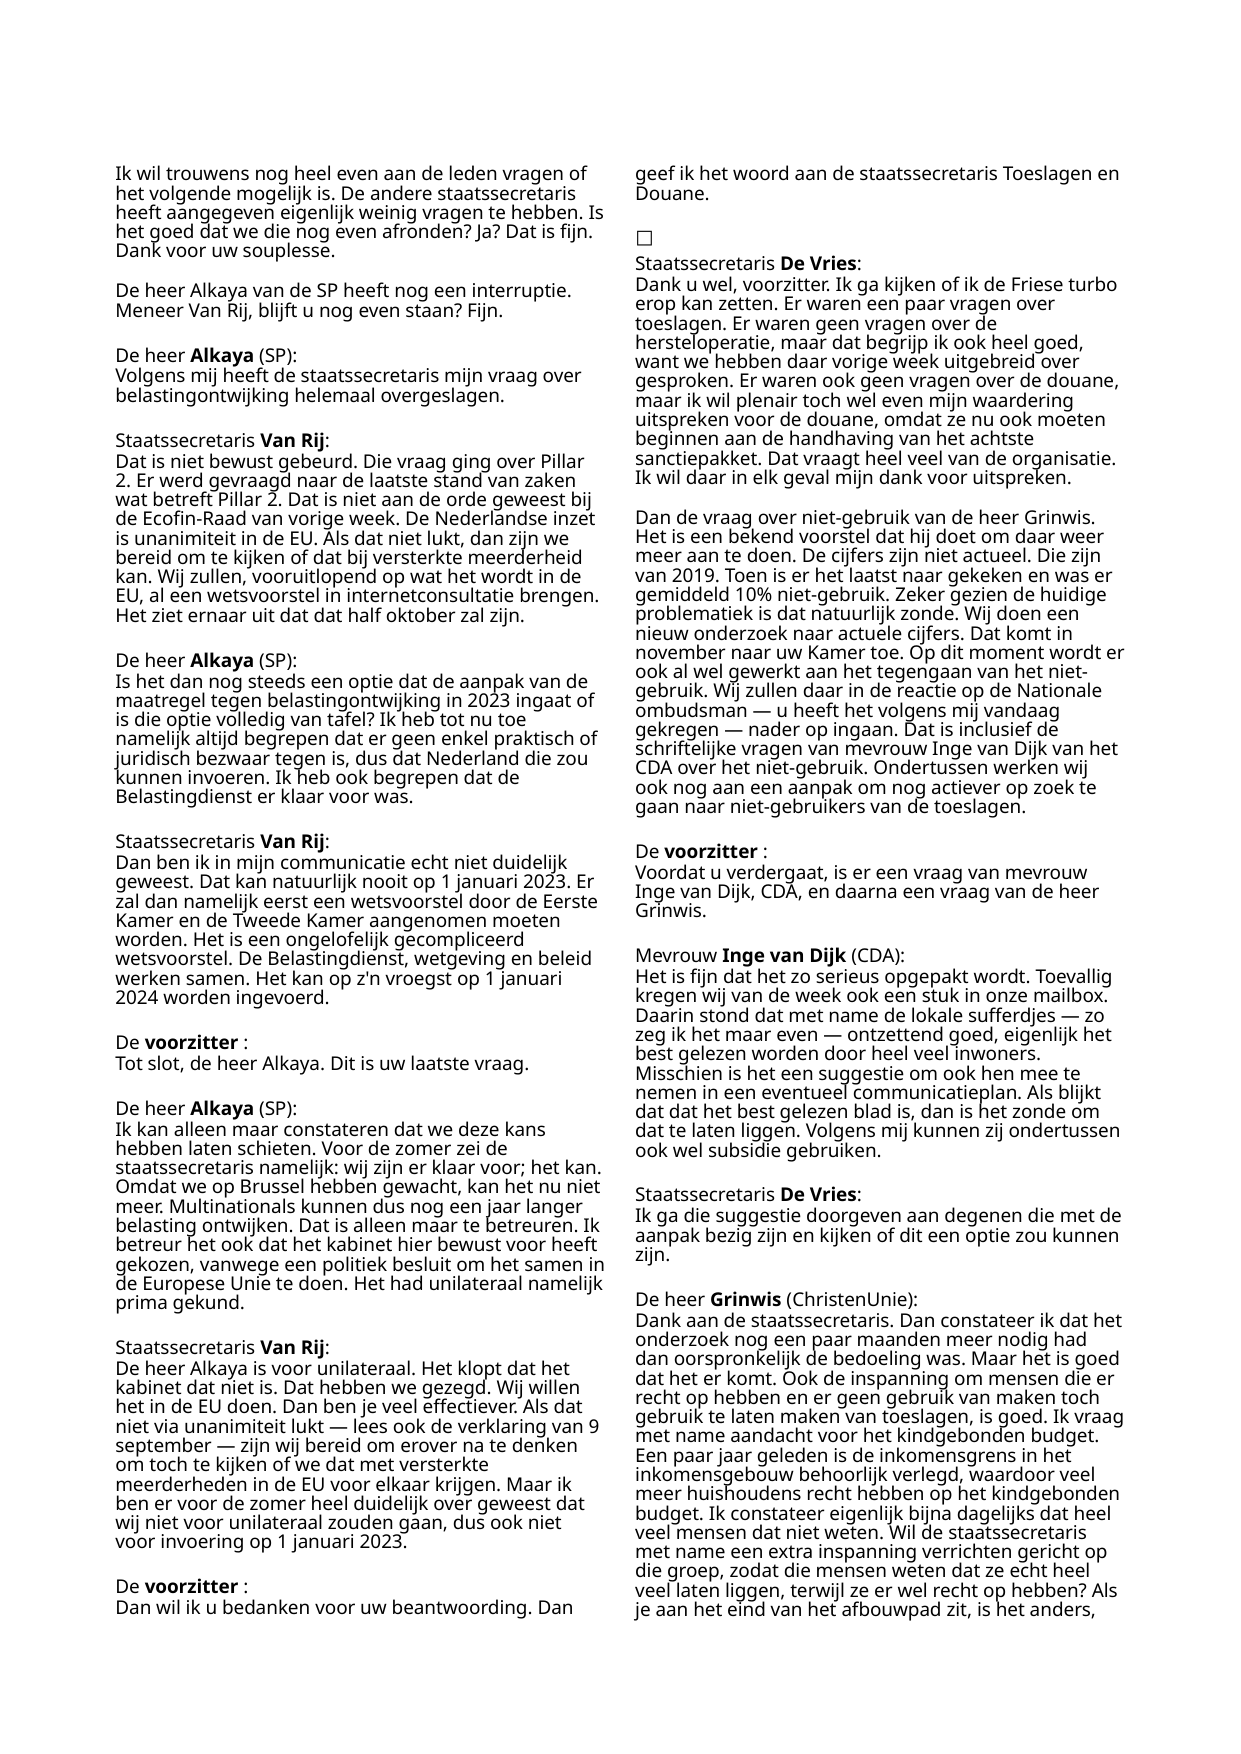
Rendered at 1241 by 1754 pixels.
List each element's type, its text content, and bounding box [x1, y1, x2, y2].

text Staatssecretaris Van Rij: [115, 1334, 605, 1360]
text Mevrouw Inge van Dijk (CDA): [635, 942, 1125, 968]
text De heer Alkaya van de SP heeft nog een interruptie. Meneer Van Rij, blijft u nog even staan? Fijn. [115, 282, 605, 321]
text De heer Alkaya (SP): [115, 342, 605, 367]
text Dan wil ik u bedanken voor uw beantwoording. Dan [115, 1599, 605, 1618]
text Dan ben ik in mijn communicatie echt niet duidelijk geweest. Dat kan natuurlijk nooit op 1 januari 2023. Er zal dan namelijk eerst een wetsvoorstel door de Eerste Kamer en de Tweede Kamer aangenomen moeten worden. Het is een ongelofelijk gecompliceerd wetsvoorstel. De Belastingdienst, wetgeving en beleid werken samen. Het kan op z'n vroegst op 1 januari 2024 worden ingevoerd. [115, 854, 605, 1008]
text ⬜ [635, 225, 1125, 250]
text Is het dan nog steeds een optie dat de aanpak van de maatregel tegen belastingontwijking in 2023 ingaat of is die optie volledig van tafel? Ik heb tot nu toe namelijk altijd begrepen dat er geen enkel praktisch of juridisch bezwaar tegen is, dus dat Nederland die zou kunnen invoeren. Ik heb ook begrepen dat de Belastingdienst er klaar voor was. [115, 673, 605, 807]
text Het is fijn dat het zo serieus opgepakt wordt. Toevallig kregen wij van de week ook een stuk in onze mailbox. Daarin stond dat met name de lokale sufferdjes — zo zeg ik het maar even — ontzettend goed, eigenlijk het best gelezen worden door heel veel inwoners. Misschien is het een suggestie om ook hen mee te nemen in een eventueel communicatieplan. Als blijkt dat dat het best gelezen blad is, dan is het zonde om dat te laten liggen. Volgens mij kunnen zij ondertussen ook wel subsidie gebruiken. [635, 968, 1125, 1161]
text Dat is niet bewust gebeurd. Die vraag ging over Pillar 2. Er werd gevraagd naar de laatste stand van zaken wat betreft Pillar 2. Dat is niet aan de orde geweest bij de Ecofin-Raad van vorige week. De Nederlandse inzet is unanimiteit in de EU. Als dat niet lukt, dan zijn we bereid om te kijken of dat bij versterkte meerderheid kan. Wij zullen, vooruitlopend op wat het wordt in de EU, al een wetsvoorstel in internetconsultatie brengen. Het ziet ernaar uit dat dat half oktober zal zijn. [115, 453, 605, 626]
text Ik ga die suggestie doorgeven aan degenen die met de aanpak bezig zijn en kijken of dit een optie zou kunnen zijn. [635, 1207, 1125, 1265]
text De heer Alkaya (SP): [115, 1095, 605, 1121]
text geef ik het woord aan de staatssecretaris Toeslagen en Douane. [635, 165, 1125, 204]
text Staatssecretaris De Vries: [635, 1182, 1125, 1207]
text Dank u wel, voorzitter. Ik ga kijken of ik de Friese turbo erop kan zetten. Er waren een paar vragen over toeslagen. Er waren geen vragen over de hersteloperatie, maar dat begrijp ik ook heel goed, want we hebben daar vorige week uitgebreid over gesproken. Er waren ook geen vragen over de douane, maar ik wil plenair toch wel even mijn waardering uitspreken voor de douane, omdat ze nu ook moeten beginnen aan de handhaving van het achtste sanctiepakket. Dat vraagt heel veel van de organisatie. Ik wil daar in elk geval mijn dank voor uitspreken. [635, 276, 1125, 488]
text Staatssecretaris Van Rij: [115, 828, 605, 854]
text Staatssecretaris Van Rij: [115, 427, 605, 453]
text Dan de vraag over niet-gebruik van de heer Grinwis. Het is een bekend voorstel dat hij doet om daar weer meer aan te doen. De cijfers zijn niet actueel. Die zijn van 2019. Toen is er het laatst naar gekeken en was er gemiddeld 10% niet-gebruik. Zeker gezien de huidige problematiek is dat natuurlijk zonde. Wij doen een nieuw onderzoek naar actuele cijfers. Dat komt in november naar uw Kamer toe. Op dit moment wordt er ook al wel gewerkt aan het tegengaan van het niet-gebruik. Wij zullen daar in de reactie op de Nationale ombudsman — u heeft het volgens mij vandaag gekregen — nader op ingaan. Dat is inclusief de schriftelijke vragen van mevrouw Inge van Dijk van het CDA over het niet-gebruik. Ondertussen werken wij ook nog aan een aanpak om nog actiever op zoek te gaan naar niet-gebruikers van de toeslagen. [635, 509, 1125, 817]
text Volgens mij heeft de staatssecretaris mijn vraag over belastingontwijking helemaal overgeslagen. [115, 367, 605, 406]
text Voordat u verdergaat, is er een vraag van mevrouw Inge van Dijk, CDA, en daarna een vraag van de heer Grinwis. [635, 864, 1125, 922]
text De voorzitter : [115, 1029, 605, 1055]
text De voorzitter : [115, 1573, 605, 1599]
text De heer Alkaya is voor unilateraal. Het klopt dat het kabinet dat niet is. Dat hebben we gezegd. Wij willen het in de EU doen. Dan ben je veel effectiever. Als dat niet via unanimiteit lukt — lees ook de verklaring van 9 september — zijn wij bereid om erover na te denken om toch te kijken of we dat met versterkte meerderheden in de EU voor elkaar krijgen. Maar ik ben er voor de zomer heel duidelijk over geweest dat wij niet voor unilateraal zouden gaan, dus ook niet voor invoering op 1 januari 2023. [115, 1360, 605, 1553]
text De voorzitter : [635, 838, 1125, 864]
text Staatssecretaris De Vries: [635, 250, 1125, 276]
text Ik kan alleen maar constateren dat we deze kans hebben laten schieten. Voor de zomer zei de staatssecretaris namelijk: wij zijn er klaar voor; het kan. Omdat we op Brussel hebben gewacht, kan het nu niet meer. Multinationals kunnen dus nog een jaar langer belasting ontwijken. Dat is alleen maar te betreuren. Ik betreur het ook dat het kabinet hier bewust voor heeft gekozen, vanwege een politiek besluit om het samen in de Europese Unie te doen. Het had unilateraal namelijk prima gekund. [115, 1121, 605, 1313]
text De heer Alkaya (SP): [115, 647, 605, 673]
text Ik wil trouwens nog heel even aan de leden vragen of het volgende mogelijk is. De andere staatssecretaris heeft aangegeven eigenlijk weinig vragen te hebben. Is het goed dat we die nog even afronden? Ja? Dat is fijn. Dank voor uw souplesse. [115, 165, 605, 262]
text Tot slot, de heer Alkaya. Dit is uw laatste vraag. [115, 1055, 605, 1074]
text De heer Grinwis (ChristenUnie): [635, 1286, 1125, 1312]
text Dank aan de staatssecretaris. Dan constateer ik dat het onderzoek nog een paar maanden meer nodig had dan oorspronkelijk de bedoeling was. Maar het is goed dat het er komt. Ook de inspanning om mensen die er recht op hebben en er geen gebruik van maken toch gebruik te laten maken van toeslagen, is goed. Ik vraag met name aandacht voor het kindgebonden budget. Een paar jaar geleden is de inkomensgrens in het inkomensgebouw behoorlijk verlegd, waardoor veel meer huishoudens recht hebben op het kindgebonden budget. Ik constateer eigenlijk bijna dagelijks dat heel veel mensen dat niet weten. Wil de staatssecretaris met name een extra inspanning verrichten gericht op die groep, zodat die mensen weten dat ze echt heel veel laten liggen, terwijl ze er wel recht op hebben? Als je aan het eind van het afbouwpad zit, is het anders, [635, 1312, 1125, 1620]
